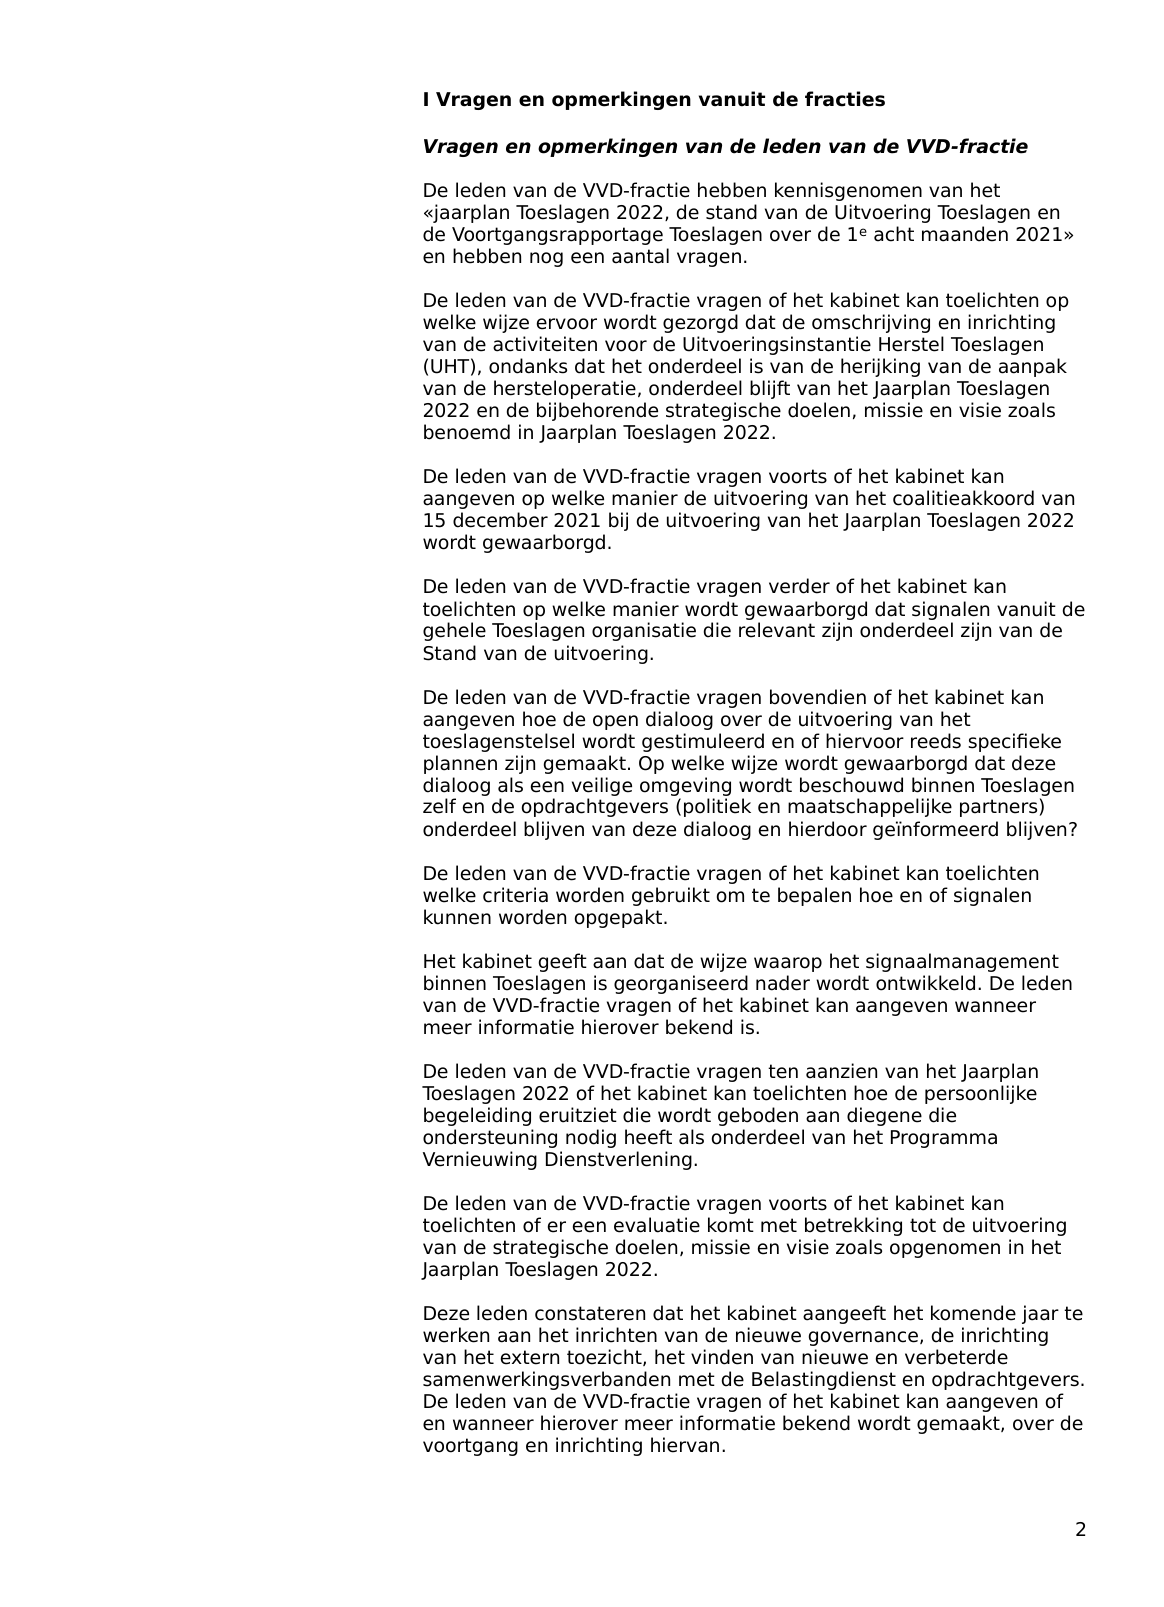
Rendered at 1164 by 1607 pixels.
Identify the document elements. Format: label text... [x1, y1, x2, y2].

text De leden van de VVD-fractie hebben kennisgenomen van het «jaarplan Toeslagen 2022, de stand van de Uitvoering Toeslagen en de Voortgangsrapportage Toeslagen over de 1e acht maanden 2021» en hebben nog een aantal vragen. [422, 180, 1087, 268]
text De leden van de VVD-fractie vragen voorts of het kabinet kan toelichten of er een evaluatie komt met betrekking tot de uitvoering van de strategische doelen, missie en visie zoals opgenomen in het Jaarplan Toeslagen 2022. [422, 1193, 1087, 1281]
text De leden van de VVD-fractie vragen verder of het kabinet kan toelichten op welke manier wordt gewaarborgd dat signalen vanuit de gehele Toeslagen organisatie die relevant zijn onderdeel zijn van de Stand van de uitvoering. [422, 576, 1087, 664]
text Het kabinet geeft aan dat de wijze waarop het signaalmanagement binnen Toeslagen is georganiseerd nader wordt ontwikkeld. De leden van de VVD-fractie vragen of het kabinet kan aangeven wanneer meer informatie hierover bekend is. [422, 951, 1087, 1039]
text De leden van de VVD-fractie vragen of het kabinet kan toelichten op welke wijze ervoor wordt gezorgd dat de omschrijving en inrichting van de activiteiten voor de Uitvoeringsinstantie Herstel Toeslagen (UHT), ondanks dat het onderdeel is van de herijking van de aanpak van de hersteloperatie, onderdeel blijft van het Jaarplan Toeslagen 2022 en de bijbehorende strategische doelen, missie en visie zoals benoemd in Jaarplan Toeslagen 2022. [422, 290, 1087, 444]
text De leden van de VVD-fractie vragen voorts of het kabinet kan aangeven op welke manier de uitvoering van het coalitieakkoord van 15 december 2021 bij de uitvoering van het Jaarplan Toeslagen 2022 wordt gewaarborgd. [422, 466, 1087, 554]
text De leden van de VVD-fractie vragen of het kabinet kan toelichten welke criteria worden gebruikt om te bepalen hoe en of signalen kunnen worden opgepakt. [422, 863, 1087, 928]
subtitle Vragen en opmerkingen van de leden van de VVD-fractie [422, 136, 1087, 158]
subtitle I Vragen en opmerkingen vanuit de fracties [422, 89, 1087, 111]
text De leden van de VVD-fractie vragen ten aanzien van het Jaarplan Toeslagen 2022 of het kabinet kan toelichten hoe de persoonlijke begeleiding eruitziet die wordt geboden aan diegene die ondersteuning nodig heeft als onderdeel van het Programma Vernieuwing Dienstverlening. [422, 1061, 1087, 1171]
text Deze leden constateren dat het kabinet aangeeft het komende jaar te werken aan het inrichten van de nieuwe governance, de inrichting van het extern toezicht, het vinden van nieuwe en verbeterde samenwerkingsverbanden met de Belastingdienst en opdrachtgevers. De leden van de VVD-fractie vragen of het kabinet kan aangeven of en wanneer hierover meer informatie bekend wordt gemaakt, over de voortgang en inrichting hiervan. [422, 1303, 1087, 1457]
text De leden van de VVD-fractie vragen bovendien of het kabinet kan aangeven hoe de open dialoog over de uitvoering van het toeslagenstelsel wordt gestimuleerd en of hiervoor reeds specifieke plannen zijn gemaakt. Op welke wijze wordt gewaarborgd dat deze dialoog als een veilige omgeving wordt beschouwd binnen Toeslagen zelf en de opdrachtgevers (politiek en maatschappelijke partners) onderdeel blijven van deze dialoog en hierdoor geïnformeerd blijven? [422, 687, 1087, 840]
